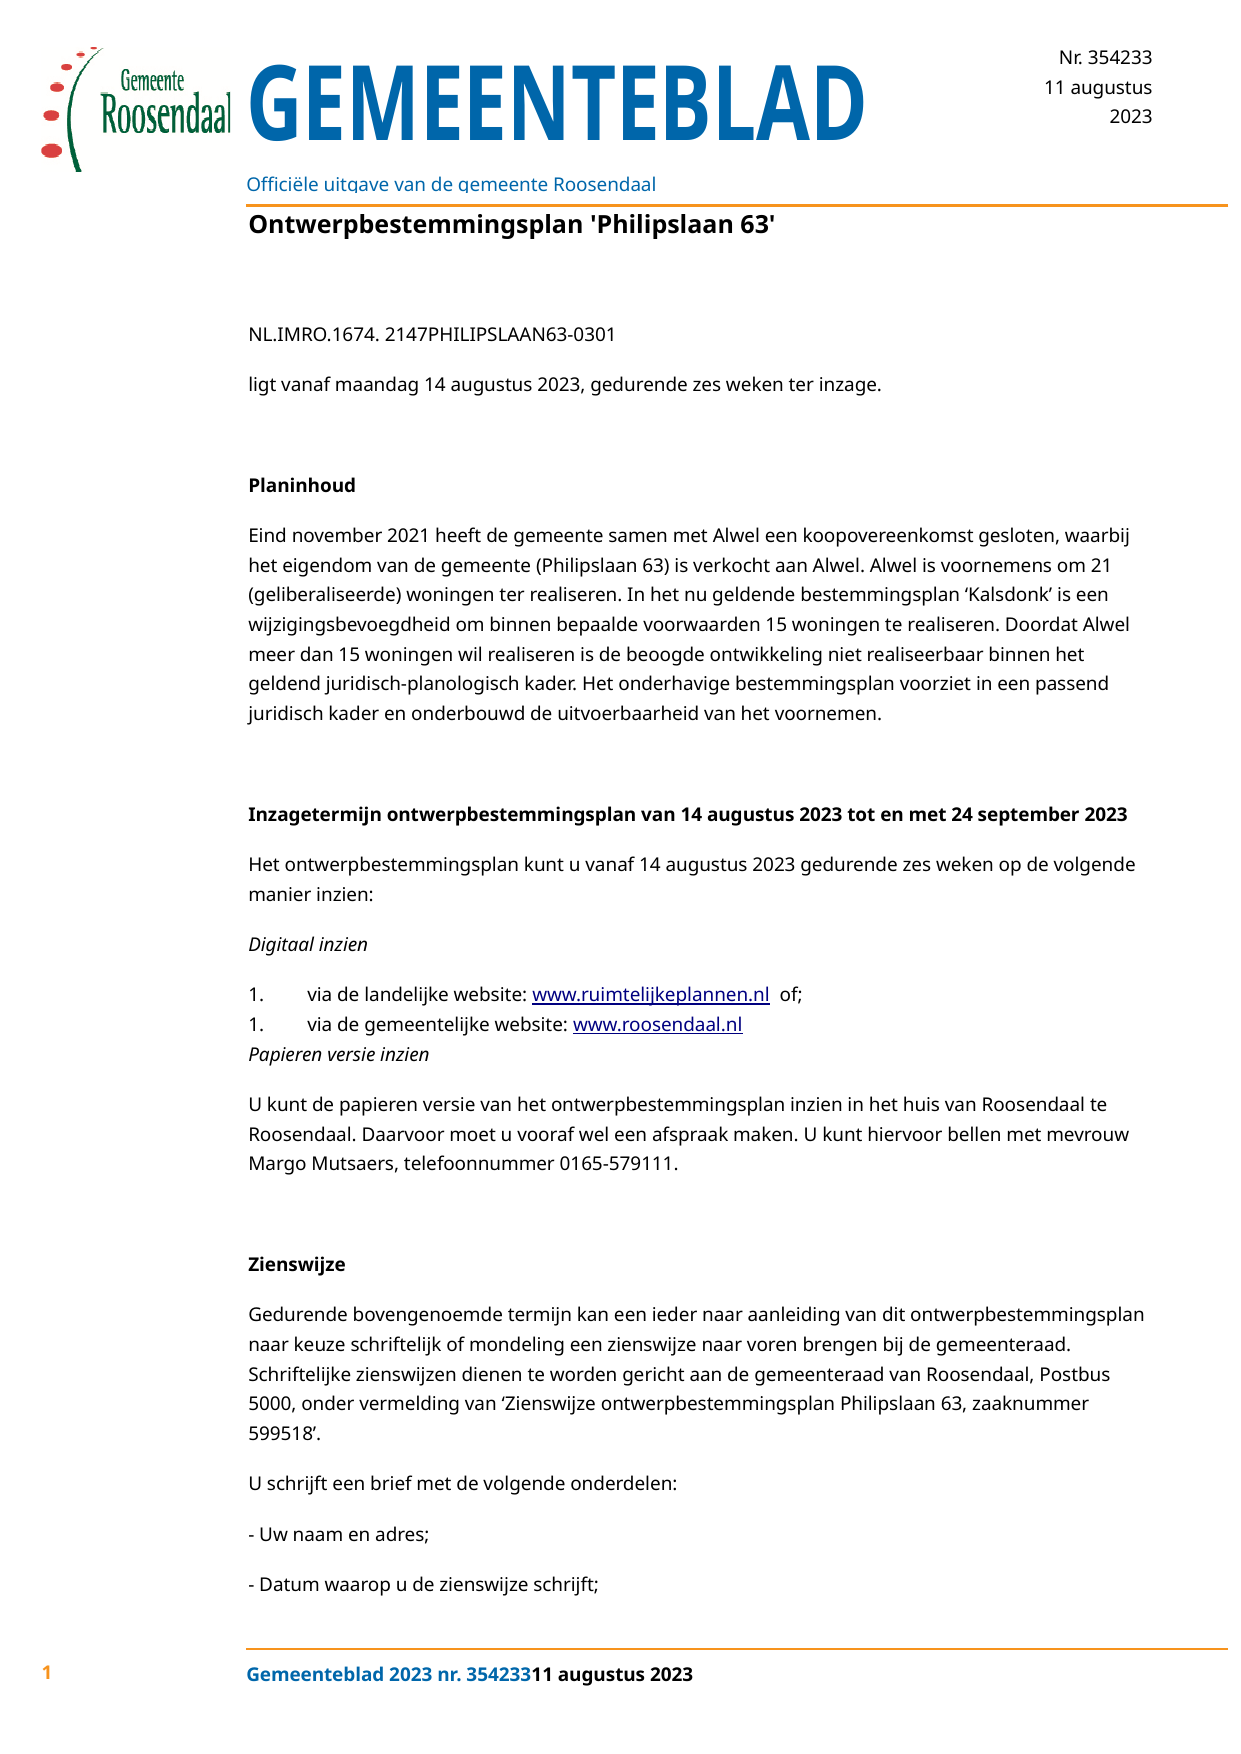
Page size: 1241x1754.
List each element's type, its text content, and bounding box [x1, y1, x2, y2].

text Digitaal inzien [248, 931, 1152, 957]
text Eind november 2021 heeft de gemeente samen met Alwel een koopovereenkomst gesloten, waarbij het eigendom van de gemeente (Philipslaan 63) is verkocht aan Alwel. Alwel is voornemens om 21 (geliberaliseerde) woningen ter realiseren. In het nu geldende bestemmingsplan ‘Kalsdonk’ is een wijzigingsbevoegdheid om binnen bepaalde voorwaarden 15 woningen te realiseren. Doordat Alwel meer dan 15 woningen wil realiseren is de beoogde ontwikkeling niet realiseerbaar binnen het geldend juridisch-planologisch kader. Het onderhavige bestemmingsplan voorziet in een passend juridisch kader en onderbouwd de uitvoerbaarheid van het voornemen. [248, 522, 1152, 726]
text - Uw naam en adres; [248, 1521, 1152, 1546]
list via de gemeentelijke website: www.roosendaal.nl [248, 1011, 1152, 1037]
text Inzagetermijn ontwerpbestemmingsplan van 14 augustus 2023 tot en met 24 september 2023 [248, 801, 1152, 826]
text Gedurende bovengenoemde termijn kan een ieder naar aanleiding van dit ontwerpbestemmingsplan naar keuze schriftelijk of mondeling een zienswijze naar voren brengen bij de gemeenteraad. Schriftelijke zienswijzen dienen te worden gericht aan de gemeenteraad van Roosendaal, Postbus 5000, onder vermelding van ‘Zienswijze ontwerpbestemmingsplan Philipslaan 63, zaaknummer 599518’. [248, 1302, 1152, 1446]
text Planinhoud [248, 472, 1152, 498]
text Papieren versie inzien [248, 1041, 1152, 1066]
text ligt vanaf maandag 14 augustus 2023, gedurende zes weken ter inzage. [248, 371, 1152, 397]
text Het ontwerpbestemmingsplan kunt u vanaf 14 augustus 2023 gedurende zes weken op de volgende manier inzien: [248, 851, 1152, 906]
text U kunt de papieren versie van het ontwerpbestemmingsplan inzien in het huis van Roosendaal te Roosendaal. Daarvoor moet u vooraf wel een afspraak maken. U kunt hiervoor bellen met mevrouw Margo Mutsaers, telefoonnummer 0165-579111. [248, 1091, 1152, 1176]
text NL.IMRO.1674. 2147PHILIPSLAAN63-0301 [248, 321, 1152, 346]
list via de landelijke website: www.ruimtelijkeplannen.nl of; [248, 982, 1152, 1007]
text Ontwerpbestemmingsplan 'Philipslaan 63' [248, 207, 1152, 241]
picture [41, 47, 231, 172]
text - Datum waarop u de zienswijze schrijft; [248, 1571, 1152, 1597]
text Zienswijze [248, 1251, 1152, 1277]
text U schrijft een brief met de volgende onderdelen: [248, 1470, 1152, 1496]
